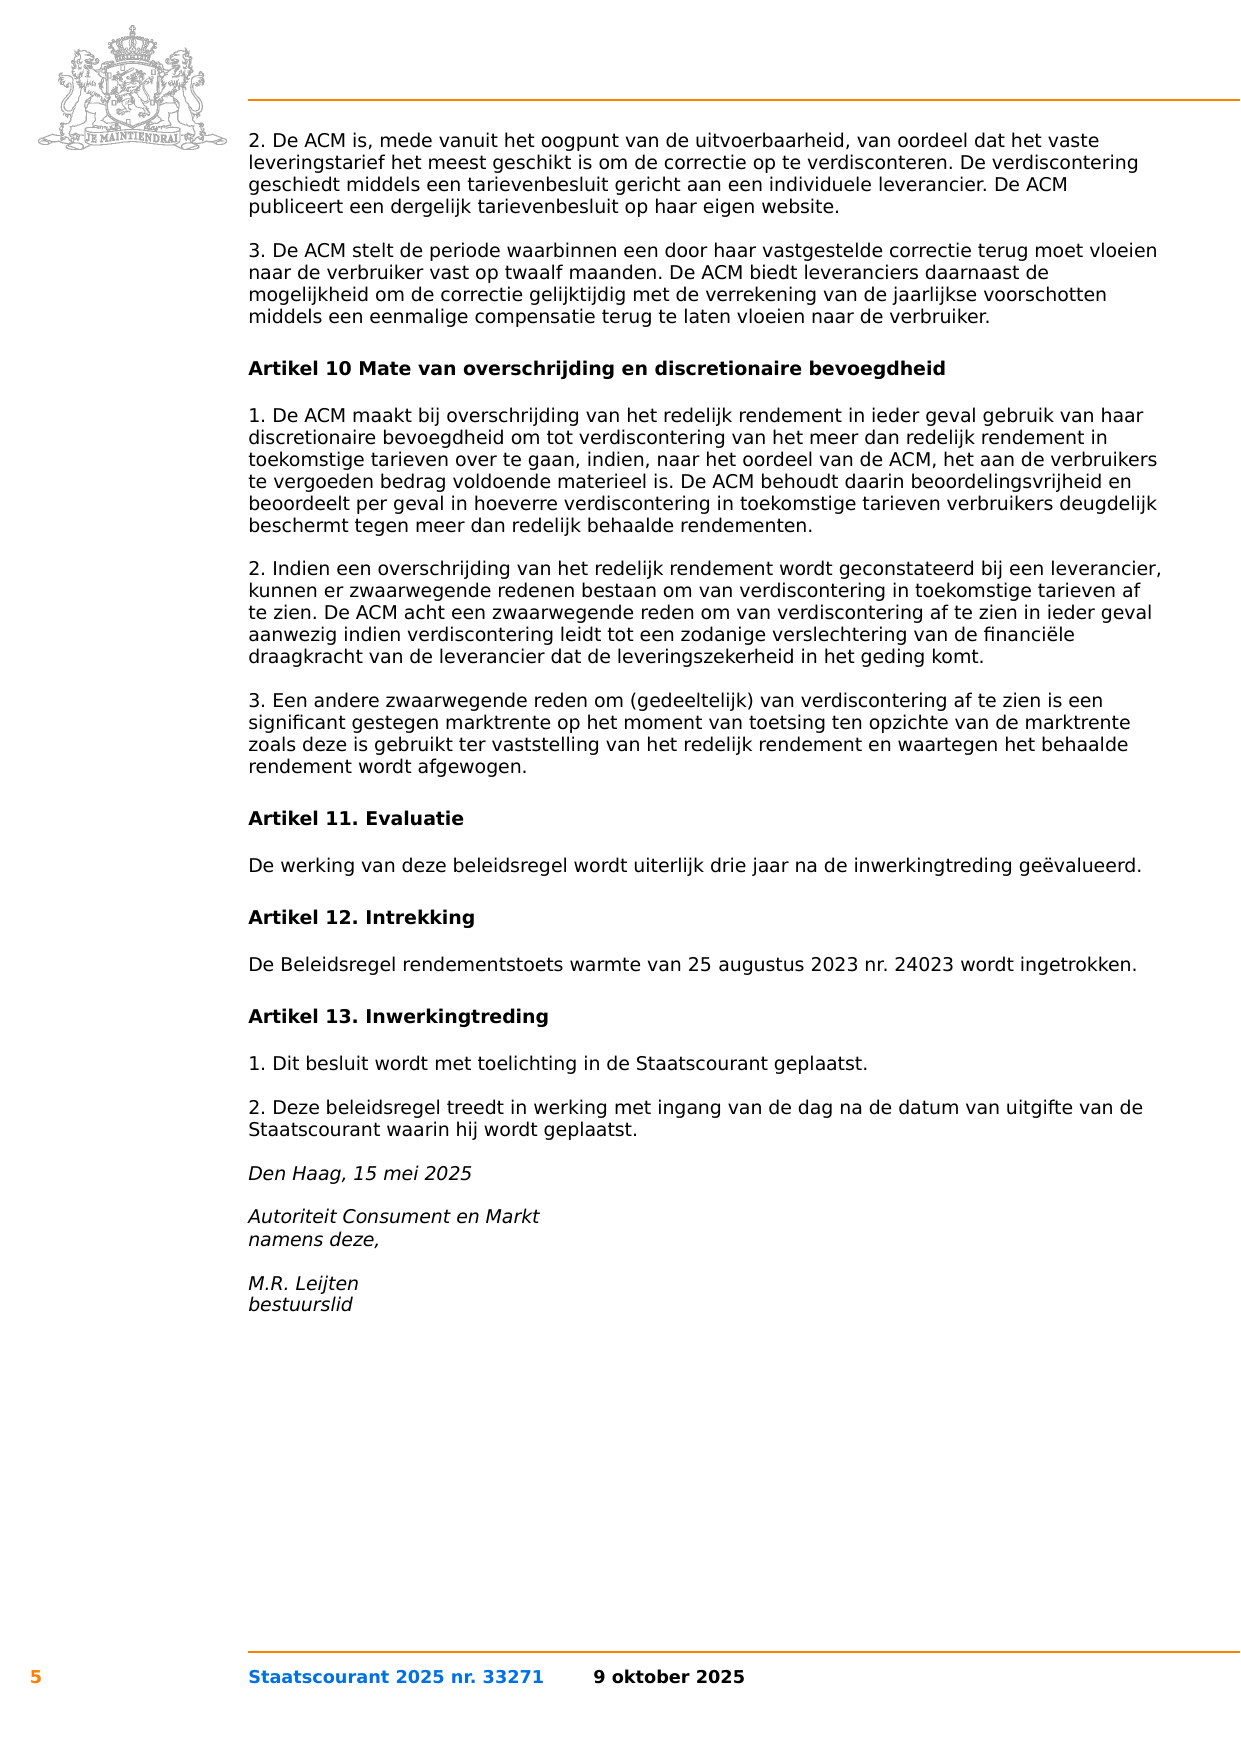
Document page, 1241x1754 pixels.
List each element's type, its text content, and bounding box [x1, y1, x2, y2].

text 2. Indien een overschrijding van het redelijk rendement wordt geconstateerd bij een leverancier, kunnen er zwaarwegende redenen bestaan om van verdiscontering in toekomstige tarieven af te zien. De ACM acht een zwaarwegende reden om van verdiscontering af te zien in ieder geval aanwezig indien verdiscontering leidt tot een zodanige verslechtering van de financiële draagkracht van de leverancier dat de leveringszekerheid in het geding komt. [248, 558, 1163, 668]
text 3. Een andere zwaarwegende reden om (gedeeltelijk) van verdiscontering af te zien is een significant gestegen marktrente op het moment van toetsing ten opzichte van de marktrente zoals deze is gebruikt ter vaststelling van het redelijk rendement en waartegen het behaalde rendement wordt afgewogen. [248, 690, 1163, 778]
picture [38, 25, 227, 150]
text De werking van deze beleidsregel wordt uiterlijk drie jaar na de inwerkingtreding geëvalueerd. [248, 855, 1163, 877]
text 1. De ACM maakt bij overschrijding van het redelijk rendement in ieder geval gebruik van haar discretionaire bevoegdheid om tot verdiscontering van het meer dan redelijk rendement in toekomstige tarieven over te gaan, indien, naar het oordeel van de ACM, het aan de verbruikers te vergoeden bedrag voldoende materieel is. De ACM behoudt daarin beoordelingsvrijheid en beoordeelt per geval in hoeverre verdiscontering in toekomstige tarieven verbruikers deugdelijk beschermt tegen meer dan redelijk behaalde rendementen. [248, 404, 1163, 536]
text Den Haag, 15 mei 2025 [248, 1163, 1163, 1184]
text 3. De ACM stelt de periode waarbinnen een door haar vastgestelde correctie terug moet vloeien naar de verbruiker vast op twaalf maanden. De ACM biedt leveranciers daarnaast de mogelijkheid om de correctie gelijktijdig met de verrekening van de jaarlijkse voorschotten middels een eenmalige compensatie terug te laten vloeien naar de verbruiker. [248, 240, 1163, 328]
subtitle Artikel 11. Evaluatie [248, 808, 1163, 830]
subtitle Artikel 13. Inwerkingtreding [248, 1006, 1163, 1028]
text 2. De ACM is, mede vanuit het oogpunt van de uitvoerbaarheid, van oordeel dat het vaste leveringstarief het meest geschikt is om de correctie op te verdisconteren. De verdiscontering geschiedt middels een tarievenbesluit gericht aan een individuele leverancier. De ACM publiceert een dergelijk tarievenbesluit op haar eigen website. [248, 130, 1163, 218]
text De Beleidsregel rendementstoets warmte van 25 augustus 2023 nr. 24023 wordt ingetrokken. [248, 954, 1163, 976]
text Autoriteit Consument en Markt namens deze, M.R. Leijten bestuurslid [248, 1206, 1163, 1316]
text 2. Deze beleidsregel treedt in werking met ingang van de dag na de datum van uitgifte van de Staatscourant waarin hij wordt geplaatst. [248, 1097, 1163, 1141]
subtitle Artikel 10 Mate van overschrijding en discretionaire bevoegdheid [248, 358, 1163, 379]
text 1. Dit besluit wordt met toelichting in de Staatscourant geplaatst. [248, 1053, 1163, 1075]
subtitle Artikel 12. Intrekking [248, 907, 1163, 929]
